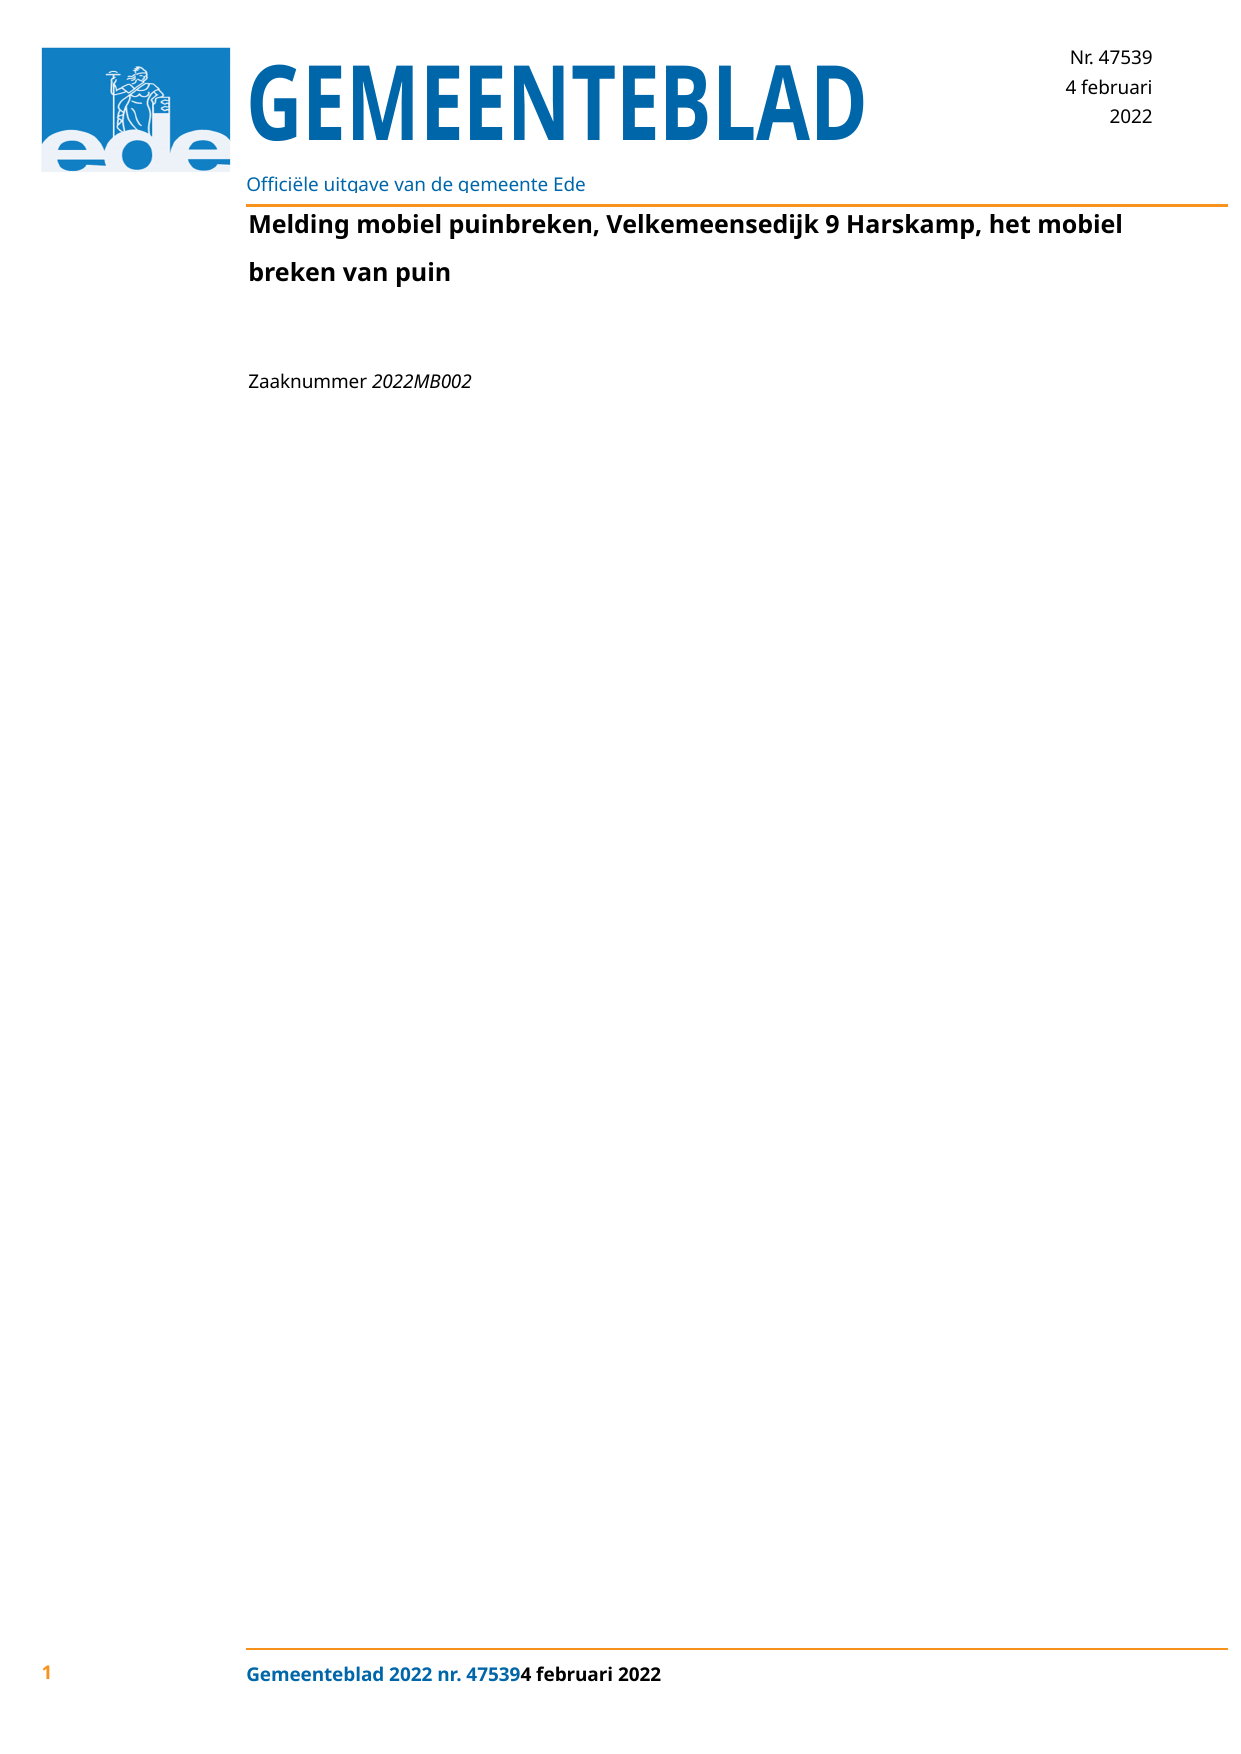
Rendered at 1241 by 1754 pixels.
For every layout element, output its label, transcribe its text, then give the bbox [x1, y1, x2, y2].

text Zaaknummer 2022MB002 [248, 368, 1152, 394]
picture [41, 47, 231, 172]
text Melding mobiel puinbreken, Velkemeensedijk 9 Harskamp, het mobiel breken van puin [248, 207, 1152, 288]
